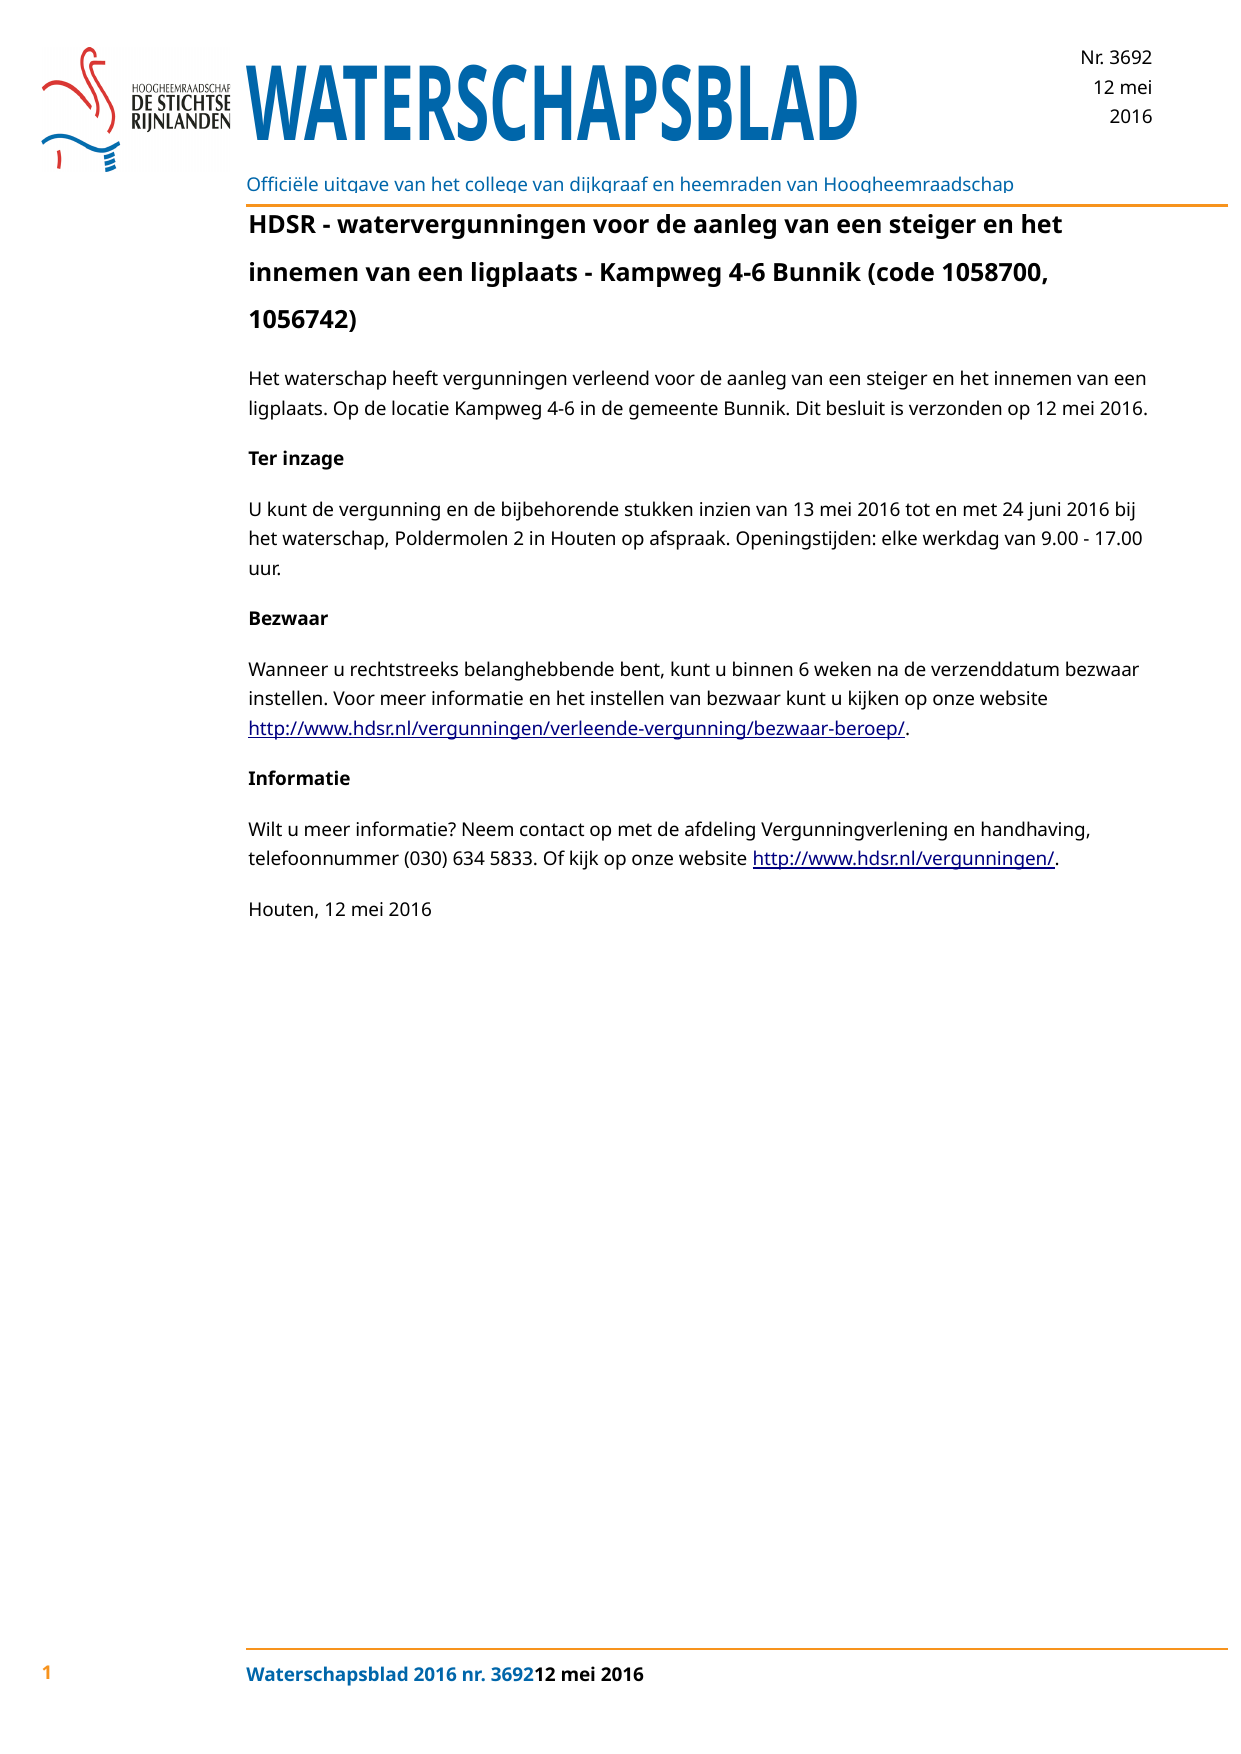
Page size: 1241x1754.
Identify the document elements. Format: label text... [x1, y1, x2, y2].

text Houten, 12 mei 2016 [248, 896, 1152, 922]
text HDSR - watervergunningen voor de aanleg van een steiger en het innemen van een ligplaats - Kampweg 4-6 Bunnik (code 1058700, 1056742) [248, 207, 1152, 336]
picture [41, 47, 231, 172]
text Het waterschap heeft vergunningen verleend voor de aanleg van een steiger en het innemen van een ligplaats. Op de locatie Kampweg 4-6 in de gemeente Bunnik. Dit besluit is verzonden op 12 mei 2016. [248, 366, 1152, 421]
text Ter inzage [248, 446, 1152, 471]
text U kunt de vergunning en de bijbehorende stukken inzien van 13 mei 2016 tot en met 24 juni 2016 bij het waterschap, Poldermolen 2 in Houten op afspraak. Openingstijden: elke werkdag van 9.00 - 17.00 uur. [248, 496, 1152, 581]
text Wanneer u rechtstreeks belanghebbende bent, kunt u binnen 6 weken na de verzenddatum bezwaar instellen. Voor meer informatie en het instellen van bezwaar kunt u kijken op onze website http://www.hdsr.nl/vergunningen/verleende-vergunning/bezwaar-beroep/. [248, 656, 1152, 741]
text Informatie [248, 766, 1152, 791]
text Wilt u meer informatie? Neem contact op met de afdeling Vergunningverlening en handhaving, telefoonnummer (030) 634 5833. Of kijk op onze website http://www.hdsr.nl/vergunningen/. [248, 816, 1152, 871]
text Bezwaar [248, 606, 1152, 631]
